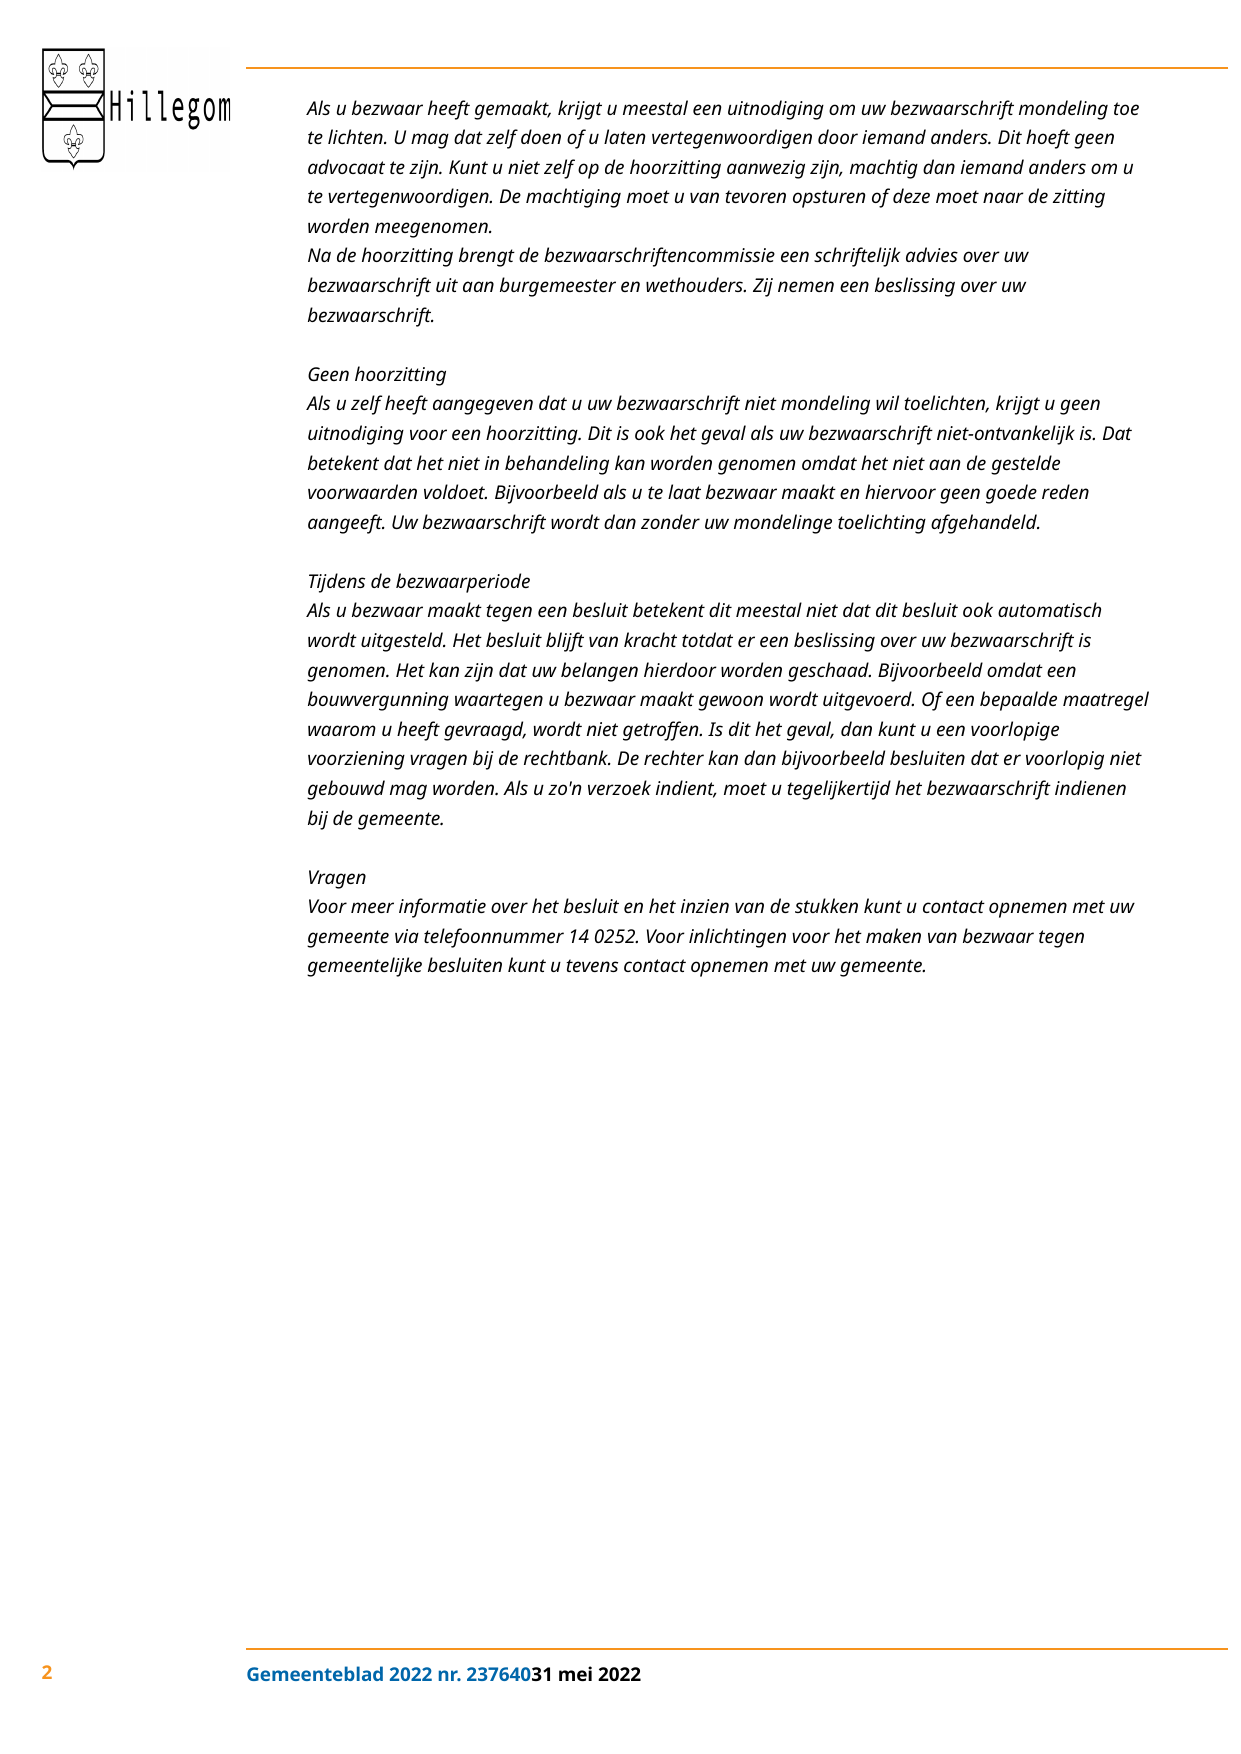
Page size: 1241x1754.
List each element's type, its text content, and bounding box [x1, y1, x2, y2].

list Als u bezwaar maakt tegen een besluit betekent dit meestal niet dat dit besluit ook automatisch wordt uitgesteld. Het besluit blijft van kracht totdat er een beslissing over uw bezwaarschrift is genomen. Het kan zijn dat uw belangen hierdoor worden geschaad. Bijvoorbeeld omdat een bouwvergunning waartegen u bezwaar maakt gewoon wordt uitgevoerd. Of een bepaalde maatregel waarom u heeft gevraagd, wordt niet getroffen. Is dit het geval, dan kunt u een voorlopige voorziening vragen bij de rechtbank. De rechter kan dan bijvoorbeeld besluiten dat er voorlopig niet gebouwd mag worden. Als u zo'n verzoek indient, moet u tegelijkertijd het bezwaarschrift indienen bij de gemeente. [248, 598, 1152, 831]
list Geen hoorzitting [248, 361, 1152, 387]
list Als u zelf heeft aangegeven dat u uw bezwaarschrift niet mondeling wil toelichten, krijgt u geen uitnodiging voor een hoorzitting. Dit is ook het geval als uw bezwaarschrift niet-ontvankelijk is. Dat betekent dat het niet in behandeling kan worden genomen omdat het niet aan de gestelde voorwaarden voldoet. Bijvoorbeeld als u te laat bezwaar maakt en hiervoor geen goede reden aangeeft. Uw bezwaarschrift wordt dan zonder uw mondelinge toelichting afgehandeld. [248, 391, 1152, 535]
list Na de hoorzitting brengt de bezwaarschriftencommissie een schriftelijk advies over uw bezwaarschrift uit aan burgemeester en wethouders. Zij nemen een beslissing over uw bezwaarschrift. [248, 243, 1152, 328]
picture [41, 47, 231, 172]
list Tijdens de bezwaarperiode [248, 568, 1152, 594]
list Voor meer informatie over het besluit en het inzien van de stukken kunt u contact opnemen met uw gemeente via telefoonnummer 14 0252. Voor inlichtingen voor het maken van bezwaar tegen gemeentelijke besluiten kunt u tevens contact opnemen met uw gemeente. [248, 893, 1152, 978]
list Vragen [248, 864, 1152, 890]
list Als u bezwaar heeft gemaakt, krijgt u meestal een uitnodiging om uw bezwaarschrift mondeling toe te lichten. U mag dat zelf doen of u laten vertegenwoordigen door iemand anders. Dit hoeft geen advocaat te zijn. Kunt u niet zelf op de hoorzitting aanwezig zijn, machtig dan iemand anders om u te vertegenwoordigen. De machtiging moet u van tevoren opsturen of deze moet naar de zitting worden meegenomen. [248, 95, 1152, 239]
